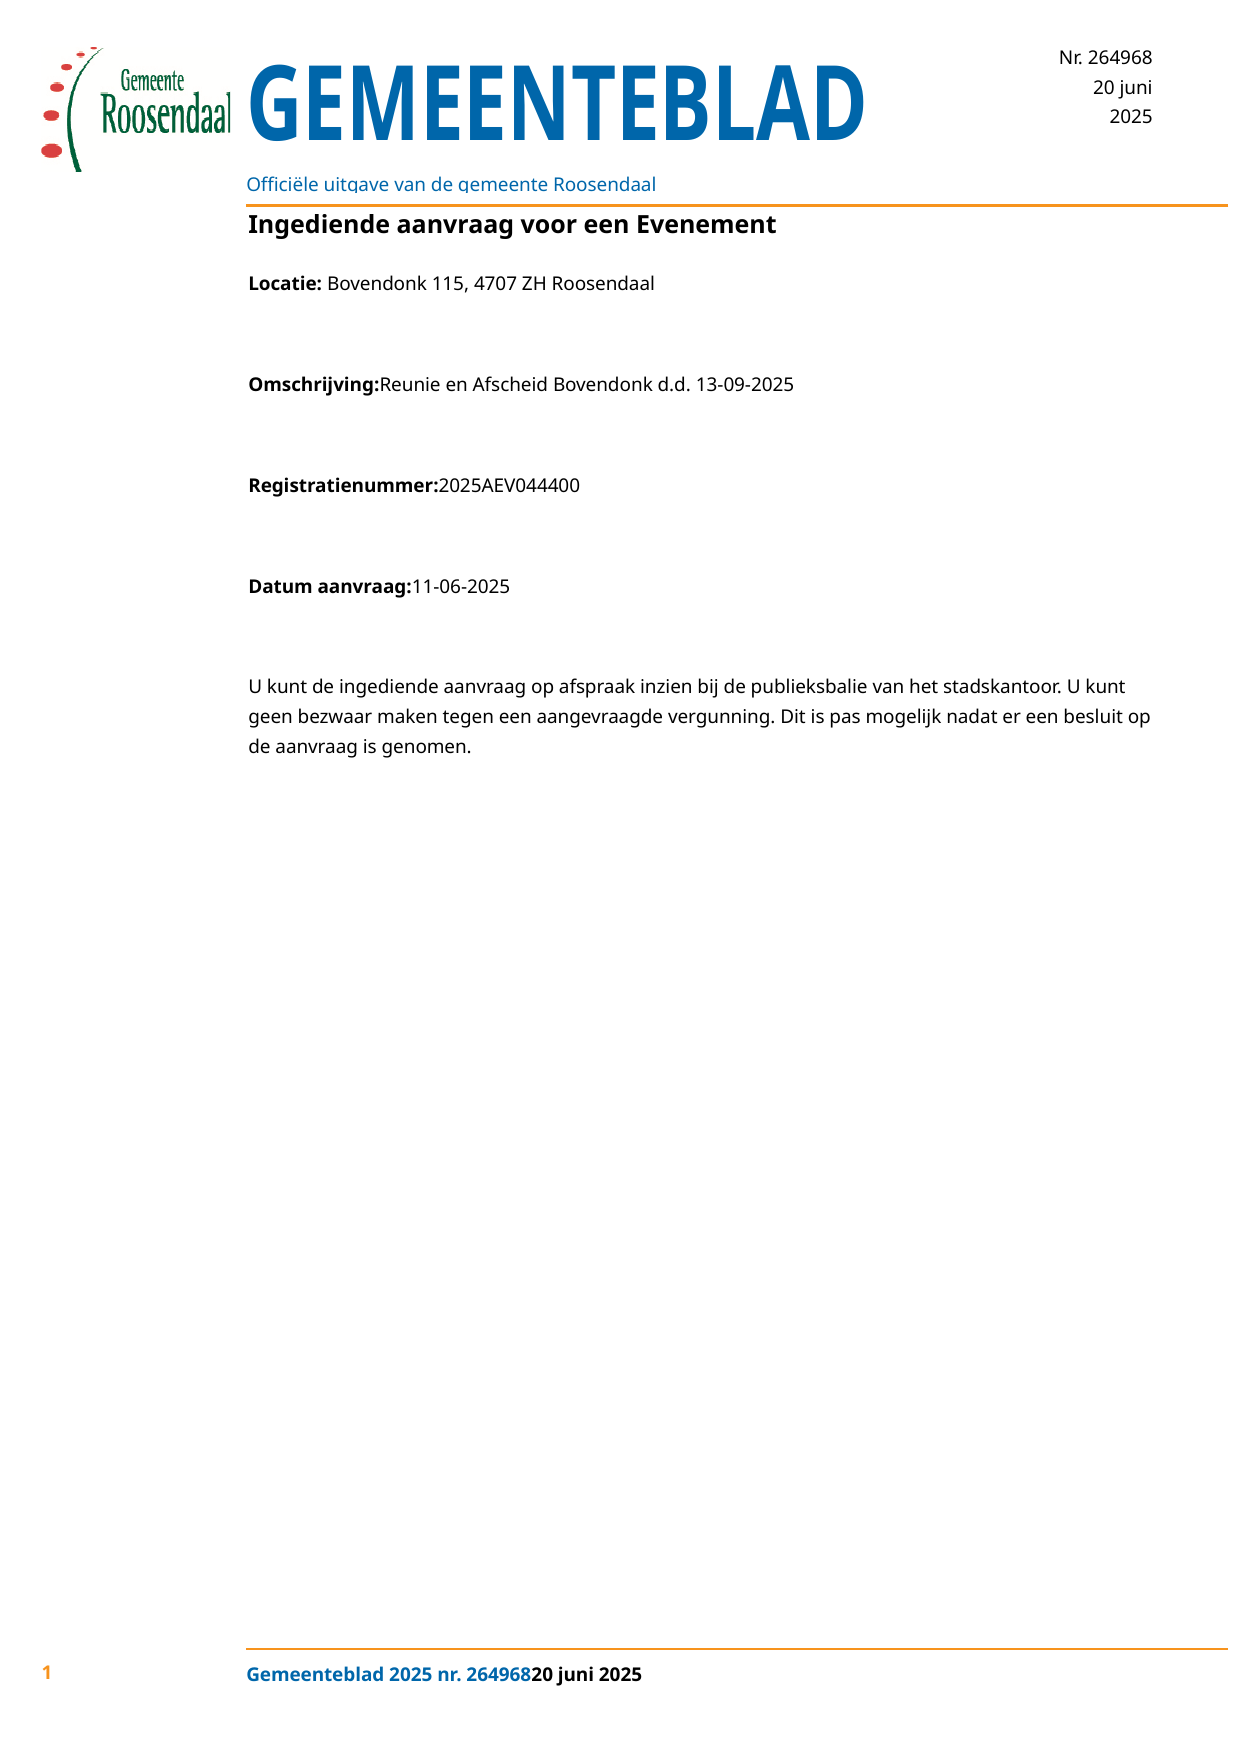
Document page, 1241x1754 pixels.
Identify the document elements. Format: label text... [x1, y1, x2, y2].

picture [41, 47, 231, 172]
text Ingediende aanvraag voor een Evenement [248, 207, 1152, 241]
text Registratienummer:2025AEV044400 [248, 472, 1152, 498]
text Locatie: Bovendonk 115, 4707 ZH Roosendaal [248, 270, 1152, 296]
text U kunt de ingediende aanvraag op afspraak inzien bij de publieksbalie van het stadskantoor. U kunt geen bezwaar maken tegen een aangevraagde vergunning. Dit is pas mogelijk nadat er een besluit op de aanvraag is genomen. [248, 674, 1152, 758]
text Omschrijving:Reunie en Afscheid Bovendonk d.d. 13-09-2025 [248, 371, 1152, 397]
text Datum aanvraag:11-06-2025 [248, 573, 1152, 598]
